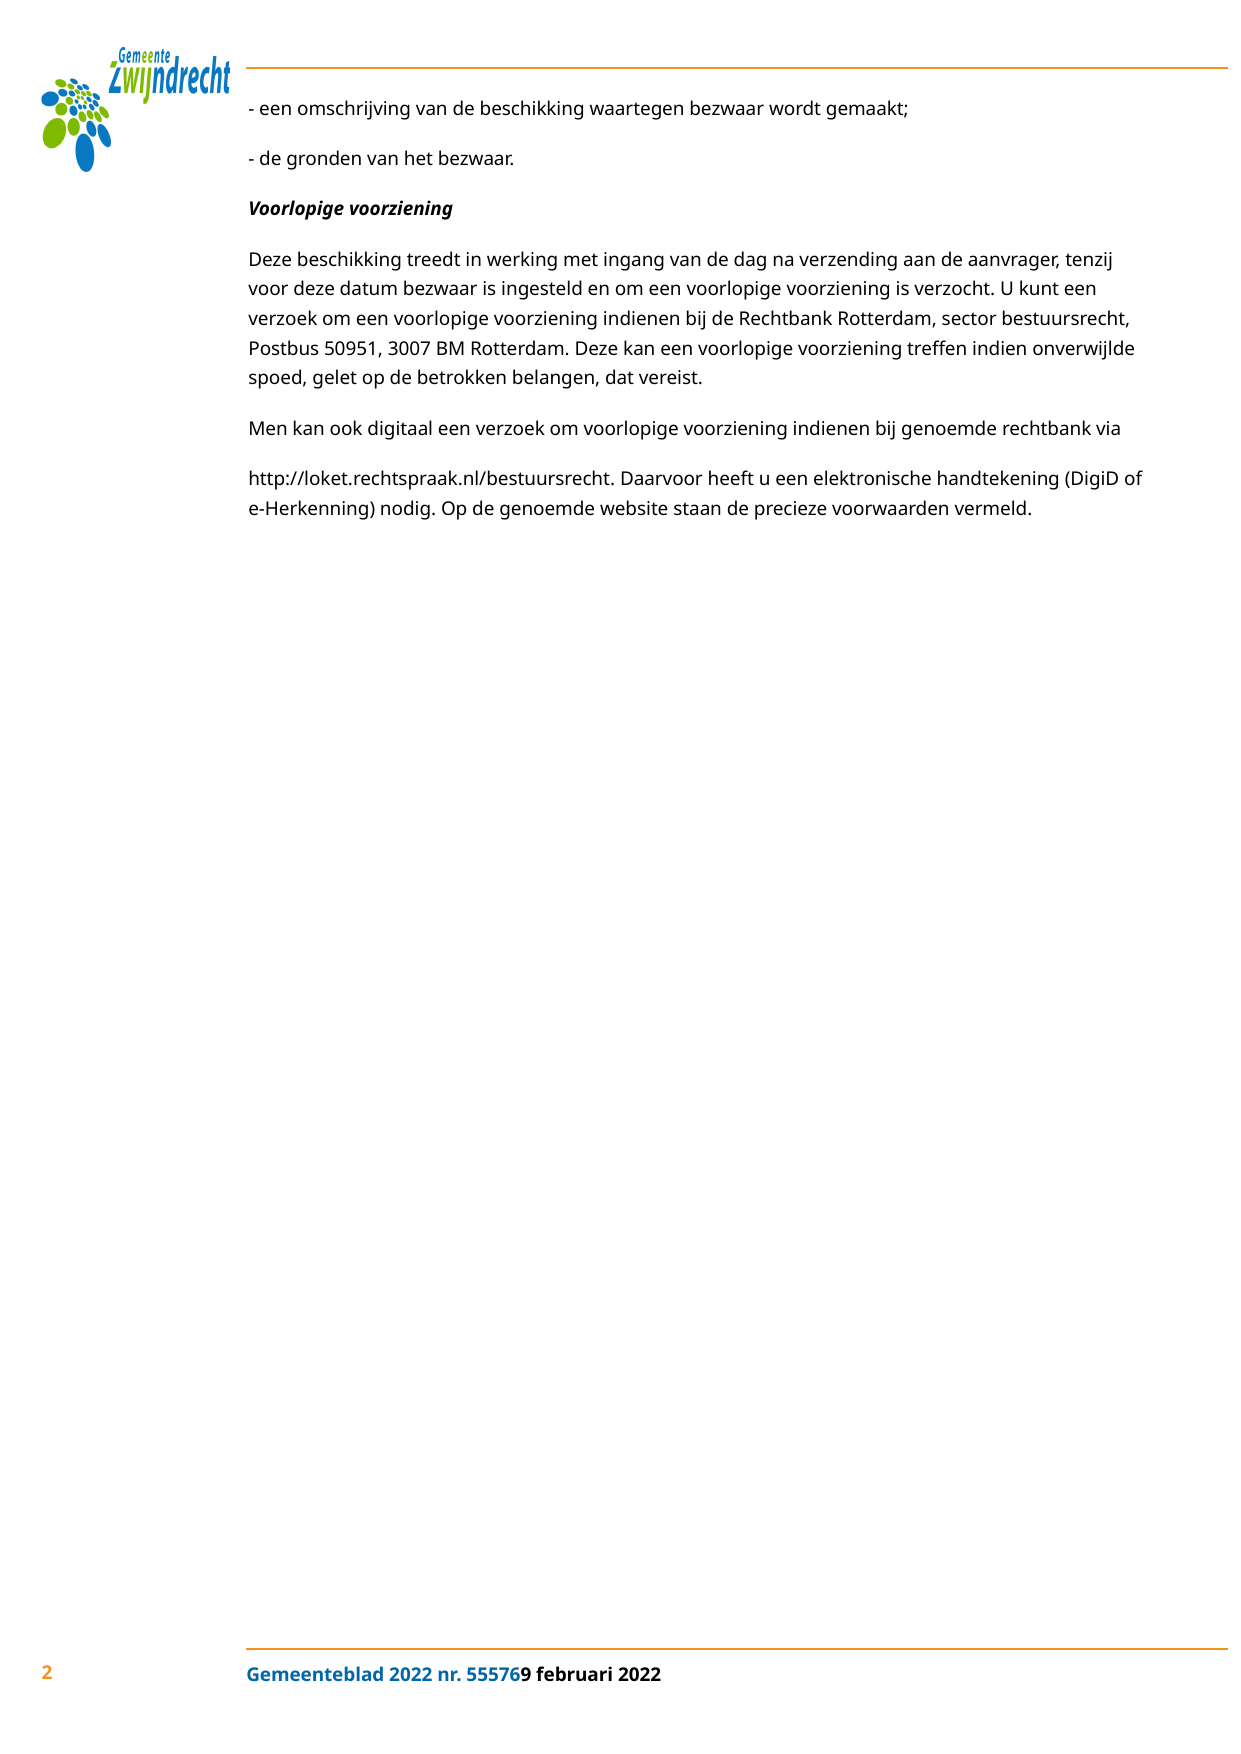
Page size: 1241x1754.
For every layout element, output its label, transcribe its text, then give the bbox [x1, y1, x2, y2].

text Men kan ook digitaal een verzoek om voorlopige voorziening indienen bij genoemde rechtbank via [248, 415, 1152, 441]
text Voorlopige voorziening [248, 196, 1152, 221]
text http://loket.rechtspraak.nl/bestuursrecht. Daarvoor heeft u een elektronische handtekening (DigiD of e-Herkenning) nodig. Op de genoemde website staan de precieze voorwaarden vermeld. [248, 465, 1152, 521]
text - de gronden van het bezwaar. [248, 145, 1152, 171]
text Deze beschikking treedt in werking met ingang van de dag na verzending aan de aanvrager, tenzij voor deze datum bezwaar is ingesteld en om een voorlopige voorziening is verzocht. U kunt een verzoek om een voorlopige voorziening indienen bij de Rechtbank Rotterdam, sector bestuursrecht, Postbus 50951, 3007 BM Rotterdam. Deze kan een voorlopige voorziening treffen indien onverwijlde spoed, gelet op de betrokken belangen, dat vereist. [248, 246, 1152, 390]
text - een omschrijving van de beschikking waartegen bezwaar wordt gemaakt; [248, 95, 1152, 121]
picture [41, 47, 231, 172]
